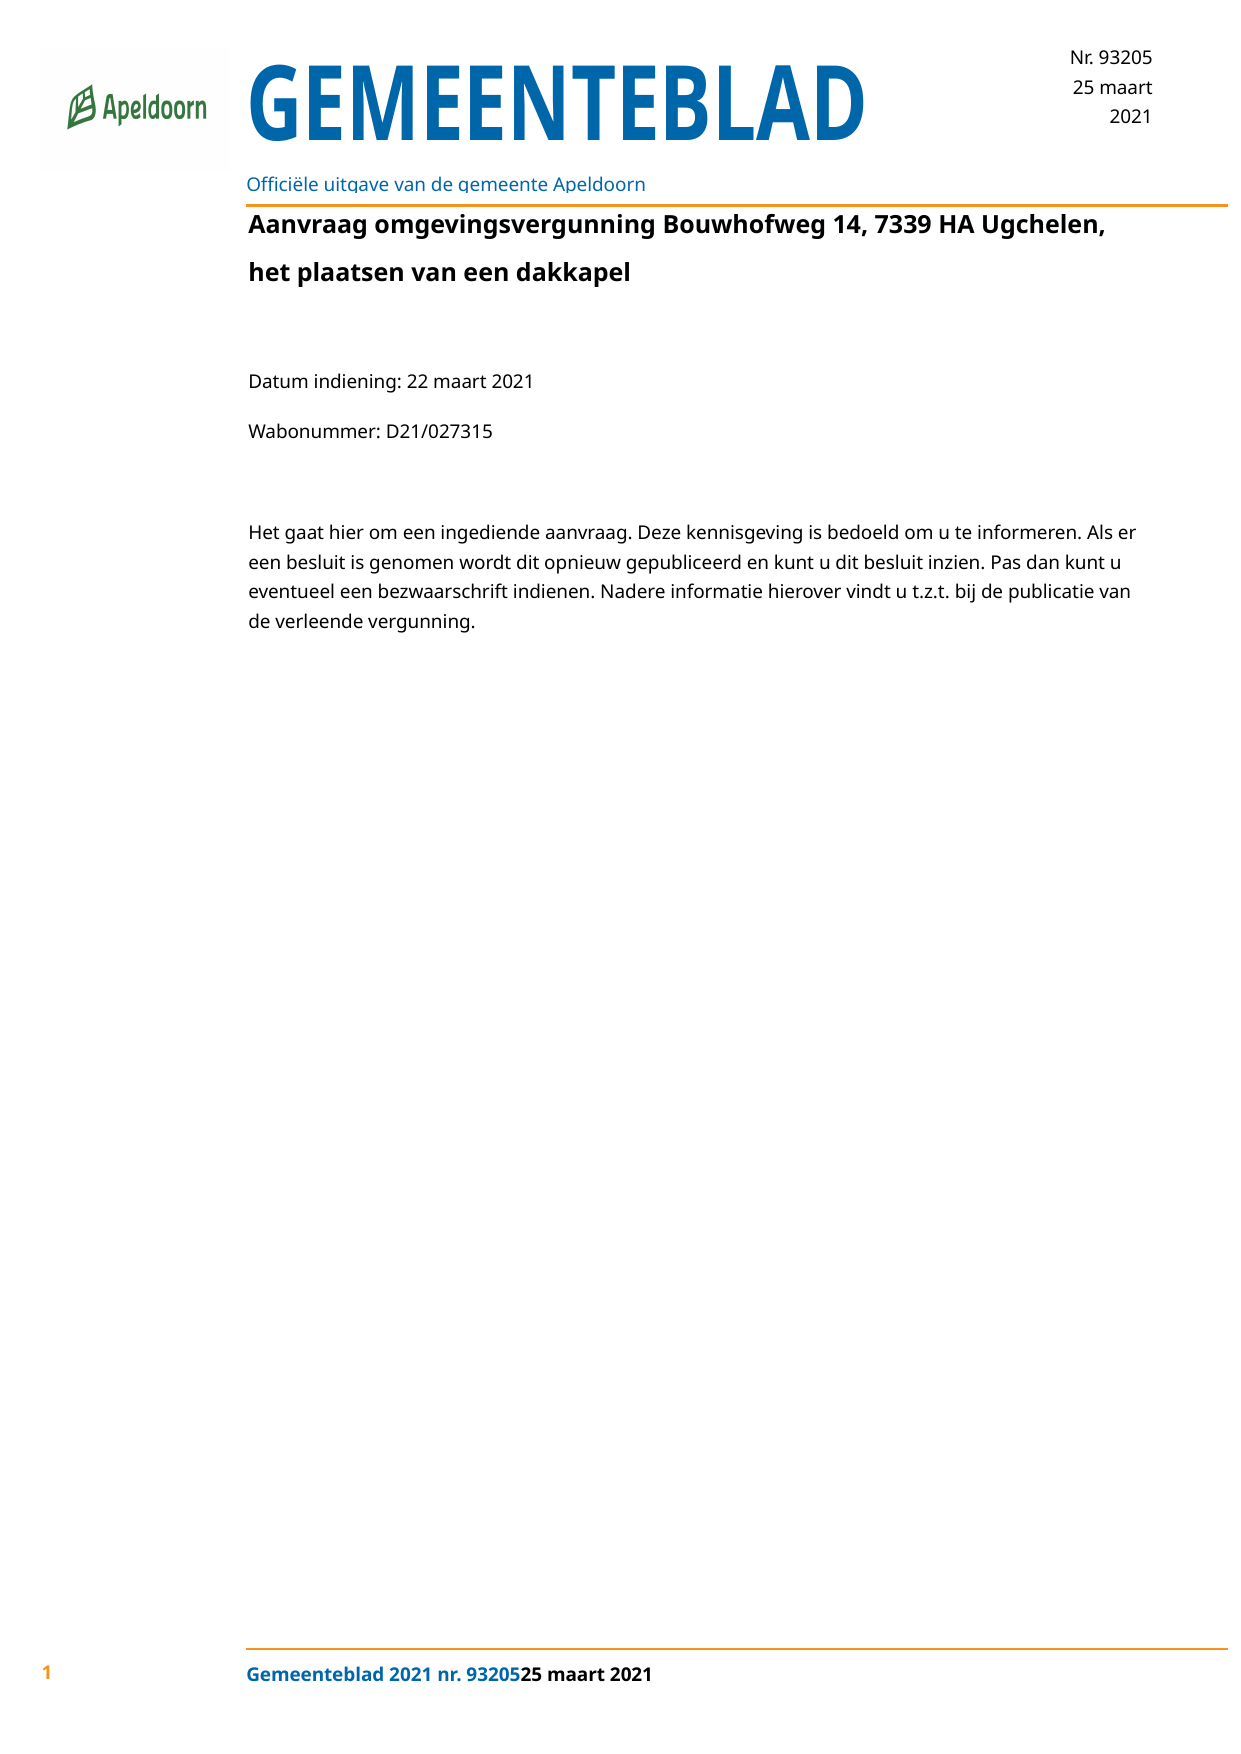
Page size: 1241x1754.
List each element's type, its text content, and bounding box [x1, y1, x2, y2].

text Datum indiening: 22 maart 2021 [248, 368, 1152, 394]
text Aanvraag omgevingsvergunning Bouwhofweg 14, 7339 HA Ugchelen, het plaatsen van een dakkapel [248, 207, 1152, 288]
text Het gaat hier om een ingediende aanvraag. Deze kennisgeving is bedoeld om u te informeren. Als er een besluit is genomen wordt dit opnieuw gepubliceerd en kunt u dit besluit inzien. Pas dan kunt u eventueel een bezwaarschrift indienen. Nadere informatie hierover vindt u t.z.t. bij de publicatie van de verleende vergunning. [248, 519, 1152, 634]
picture [41, 47, 231, 172]
text Wabonummer: D21/027315 [248, 419, 1152, 444]
